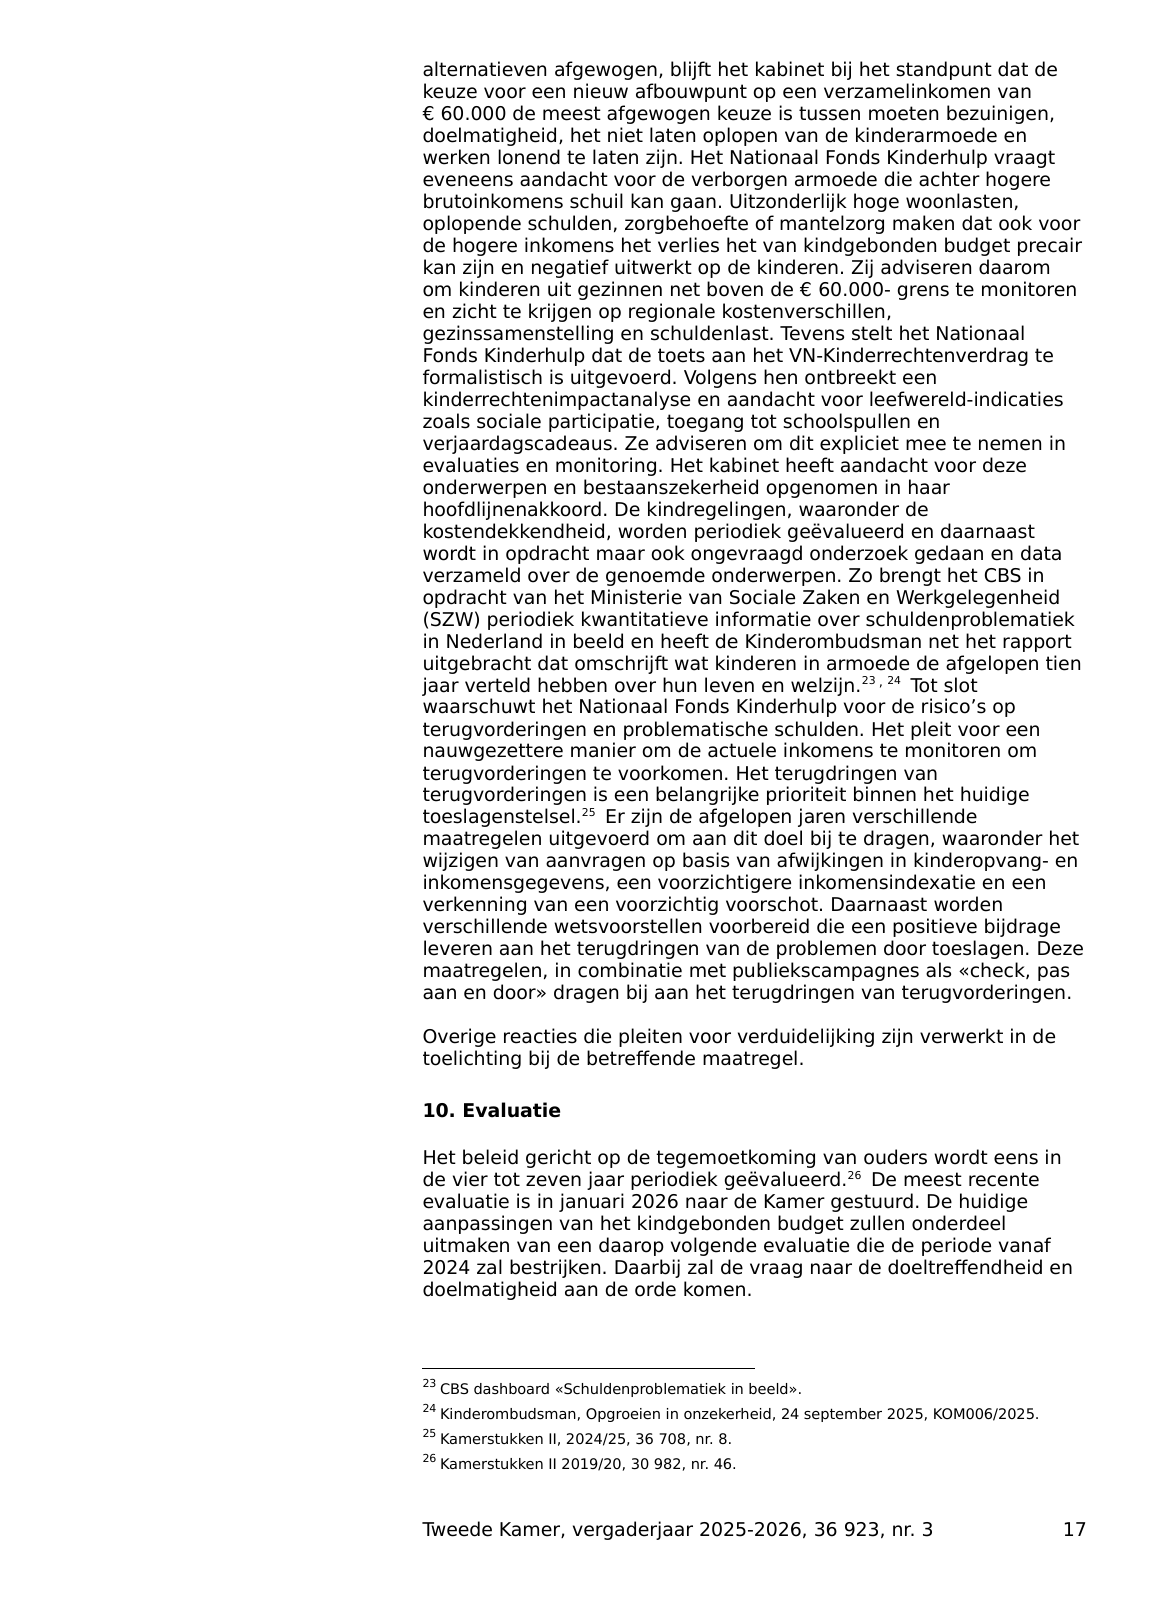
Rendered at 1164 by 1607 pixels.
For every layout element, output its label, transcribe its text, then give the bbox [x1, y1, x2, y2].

text Kamerstukken II 2019/20, 30 982, nr. 46. [422, 1452, 1087, 1474]
text alternatieven afgewogen, blijft het kabinet bij het standpunt dat de keuze voor een nieuw afbouwpunt op een verzamelinkomen van € 60.000 de meest afgewogen keuze is tussen moeten bezuinigen, doelmatigheid, het niet laten oplopen van de kinderarmoede en werken lonend te laten zijn. Het Nationaal Fonds Kinderhulp vraagt eveneens aandacht voor de verborgen armoede die achter hogere brutoinkomens schuil kan gaan. Uitzonderlijk hoge woonlasten, oplopende schulden, zorgbehoefte of mantelzorg maken dat ook voor de hogere inkomens het verlies het van kindgebonden budget precair kan zijn en negatief uitwerkt op de kinderen. Zij adviseren daarom om kinderen uit gezinnen net boven de € 60.000- grens te monitoren en zicht te krijgen op regionale kostenverschillen, gezinssamenstelling en schuldenlast. Tevens stelt het Nationaal Fonds Kinderhulp dat de toets aan het VN-Kinderrechtenverdrag te formalistisch is uitgevoerd. Volgens hen ontbreekt een kinderrechtenimpactanalyse en aandacht voor leefwereld-indicaties zoals sociale participatie, toegang tot schoolspullen en verjaardagscadeaus. Ze adviseren om dit expliciet mee te nemen in evaluaties en monitoring. Het kabinet heeft aandacht voor deze onderwerpen en bestaanszekerheid opgenomen in haar hoofdlijnenakkoord. De kindregelingen, waaronder de kostendekkendheid, worden periodiek geëvalueerd en daarnaast wordt in opdracht maar ook ongevraagd onderzoek gedaan en data verzameld over de genoemde onderwerpen. Zo brengt het CBS in opdracht van het Ministerie van Sociale Zaken en Werkgelegenheid (SZW) periodiek kwantitatieve informatie over schuldenproblematiek in Nederland in beeld en heeft de Kinderombudsman net het rapport uitgebracht dat omschrijft wat kinderen in armoede de afgelopen tien jaar verteld hebben over hun leven en welzijn., Tot slot waarschuwt het Nationaal Fonds Kinderhulp voor de risico’s op terugvorderingen en problematische schulden. Het pleit voor een nauwgezettere manier om de actuele inkomens te monitoren om terugvorderingen te voorkomen. Het terugdringen van terugvorderingen is een belangrijke prioriteit binnen het huidige toeslagenstelsel. Er zijn de afgelopen jaren verschillende maatregelen uitgevoerd om aan dit doel bij te dragen, waaronder het wijzigen van aanvragen op basis van afwijkingen in kinderopvang- en inkomensgegevens, een voorzichtigere inkomensindexatie en een verkenning van een voorzichtig voorschot. Daarnaast worden verschillende wetsvoorstellen voorbereid die een positieve bijdrage leveren aan het terugdringen van de problemen door toeslagen. Deze maatregelen, in combinatie met publiekscampagnes als «check, pas aan en door» dragen bij aan het terugdringen van terugvorderingen. [422, 59, 1087, 1004]
text Kinderombudsman, Opgroeien in onzekerheid, 24 september 2025, KOM006/2025. [422, 1402, 1087, 1424]
subtitle 10. Evaluatie [422, 1100, 1087, 1122]
text Overige reacties die pleiten voor verduidelijking zijn verwerkt in de toelichting bij de betreffende maatregel. [422, 1026, 1087, 1070]
text Kamerstukken II, 2024/25, 36 708, nr. 8. [422, 1427, 1087, 1449]
text Het beleid gericht op de tegemoetkoming van ouders wordt eens in de vier tot zeven jaar periodiek geëvalueerd. De meest recente evaluatie is in januari 2026 naar de Kamer gestuurd. De huidige aanpassingen van het kindgebonden budget zullen onderdeel uitmaken van een daarop volgende evaluatie die de periode vanaf 2024 zal bestrijken. Daarbij zal de vraag naar de doeltreffendheid en doelmatigheid aan de orde komen. [422, 1147, 1087, 1301]
text CBS dashboard «Schuldenproblematiek in beeld». [422, 1377, 1087, 1399]
